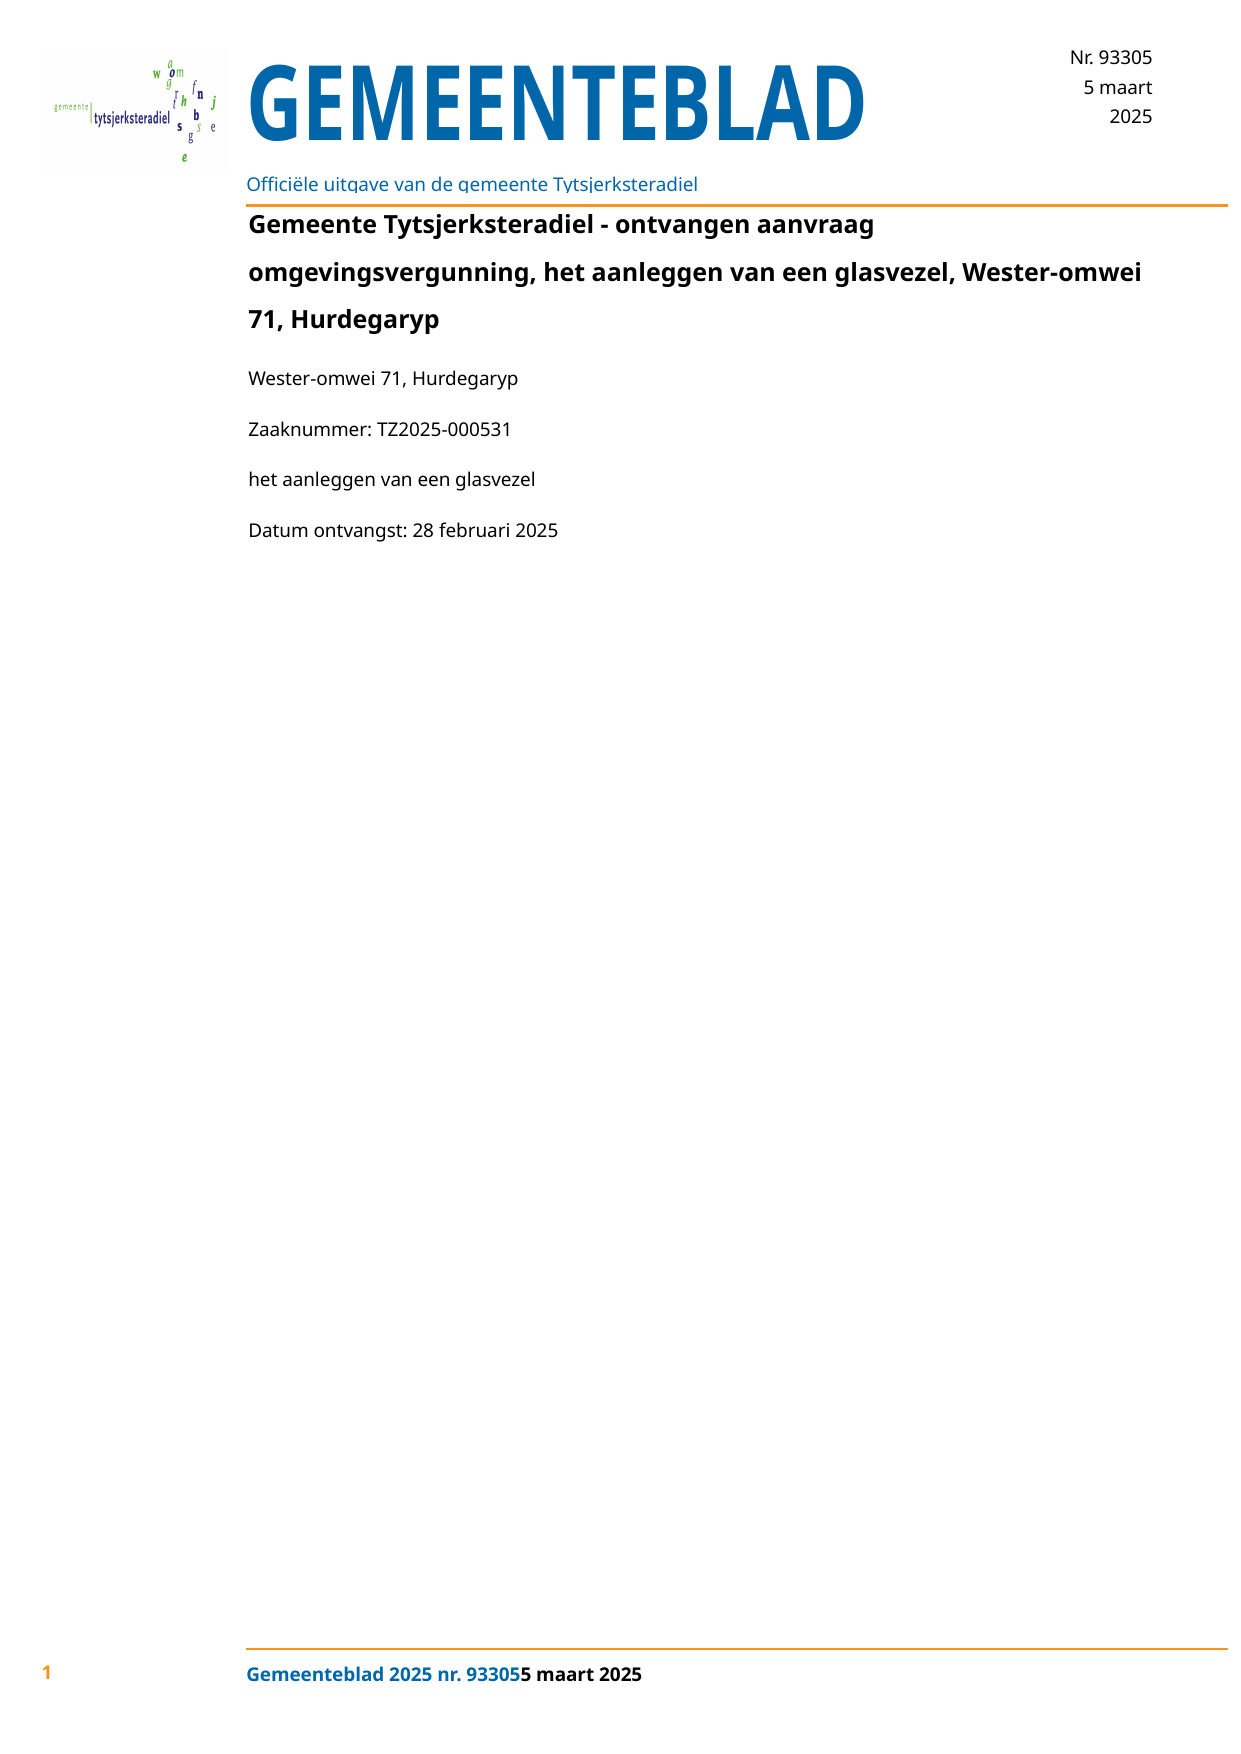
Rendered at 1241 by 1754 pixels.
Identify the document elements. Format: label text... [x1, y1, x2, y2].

picture [41, 47, 231, 172]
text Zaaknummer: TZ2025-000531 [248, 416, 1152, 442]
text Wester-omwei 71, Hurdegaryp [248, 366, 1152, 391]
text Datum ontvangst: 28 februari 2025 [248, 517, 1152, 542]
text Gemeente Tytsjerksteradiel - ontvangen aanvraag omgevingsvergunning, het aanleggen van een glasvezel, Wester-omwei 71, Hurdegaryp [248, 207, 1152, 336]
text het aanleggen van een glasvezel [248, 466, 1152, 492]
